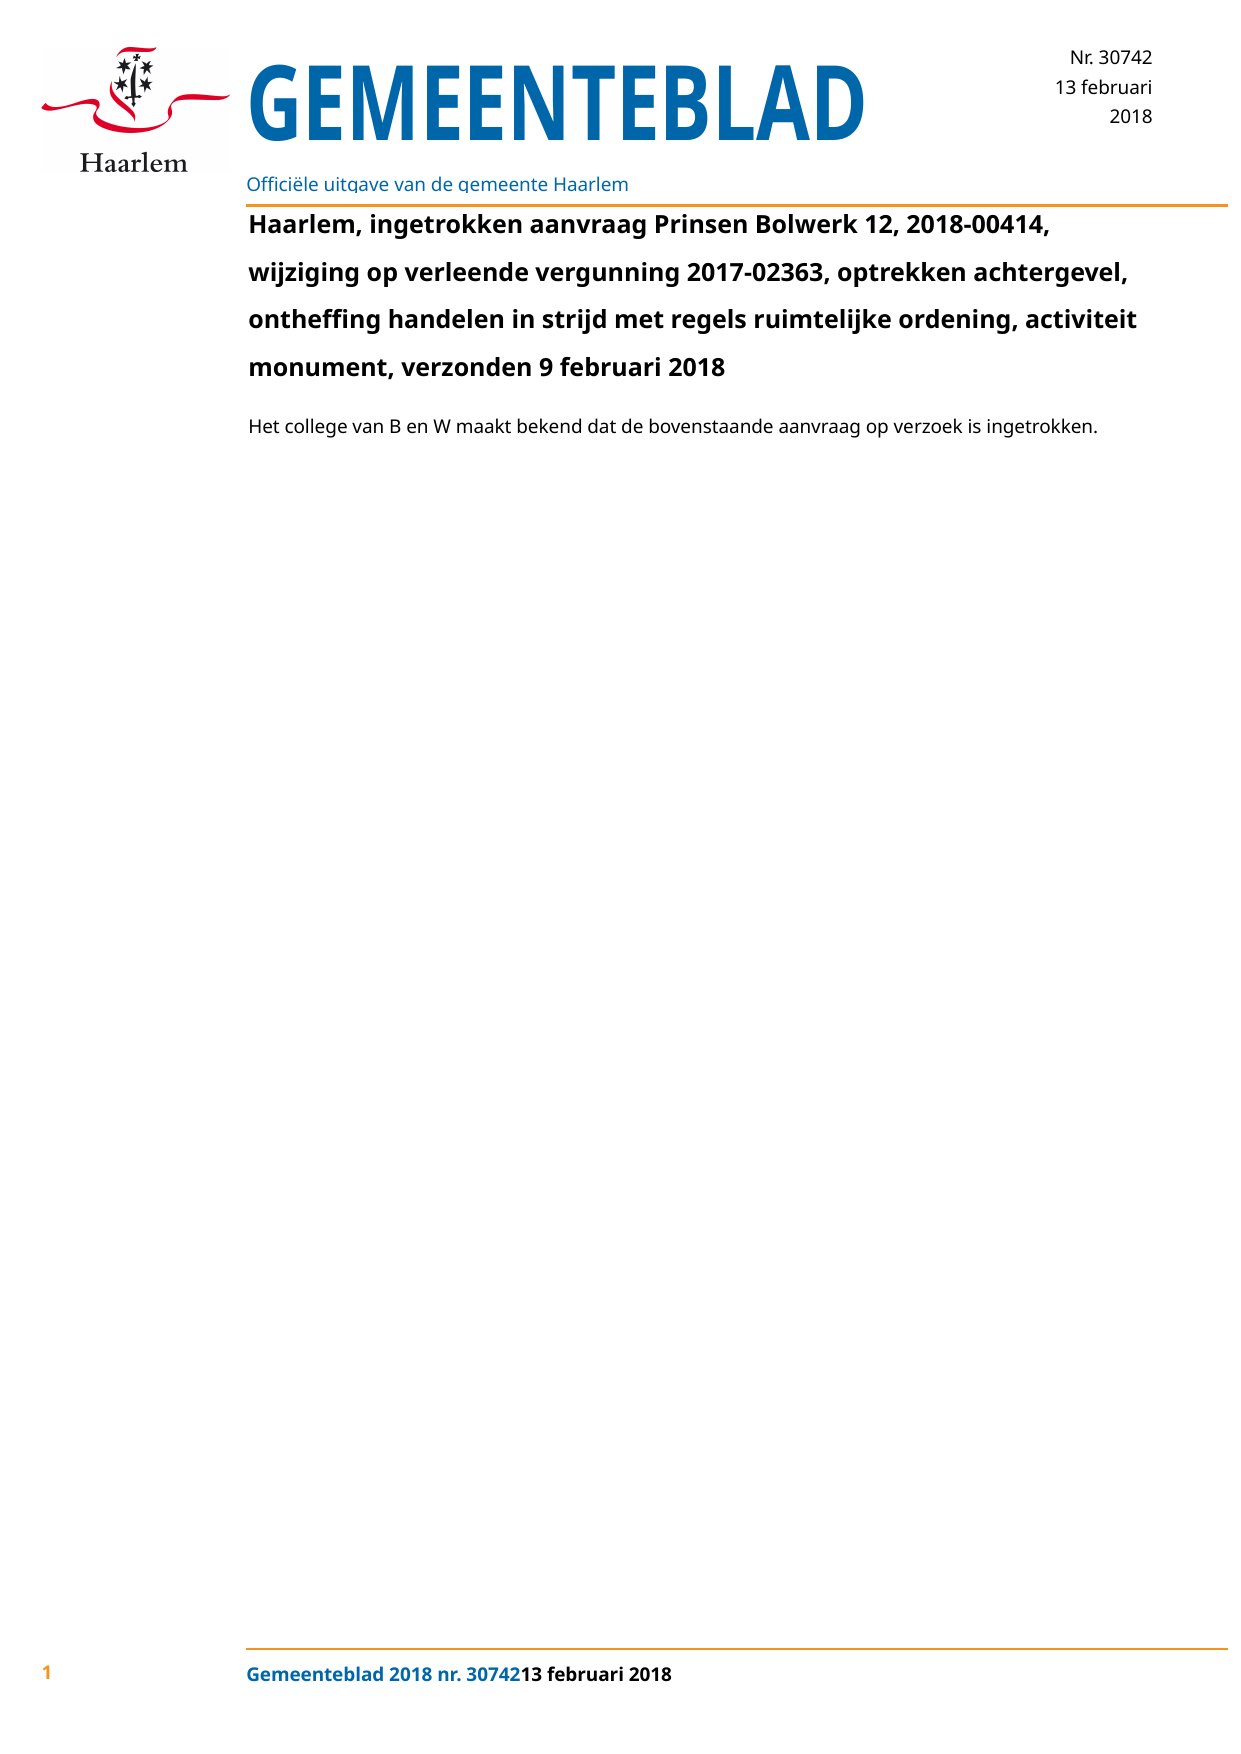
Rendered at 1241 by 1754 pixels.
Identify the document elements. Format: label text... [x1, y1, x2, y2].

picture [41, 47, 231, 172]
text Het college van B en W maakt bekend dat de bovenstaande aanvraag op verzoek is ingetrokken. [248, 413, 1152, 439]
text Haarlem, ingetrokken aanvraag Prinsen Bolwerk 12, 2018-00414, wijziging op verleende vergunning 2017-02363, optrekken achtergevel, ontheffing handelen in strijd met regels ruimtelijke ordening, activiteit monument, verzonden 9 februari 2018 [248, 207, 1152, 384]
